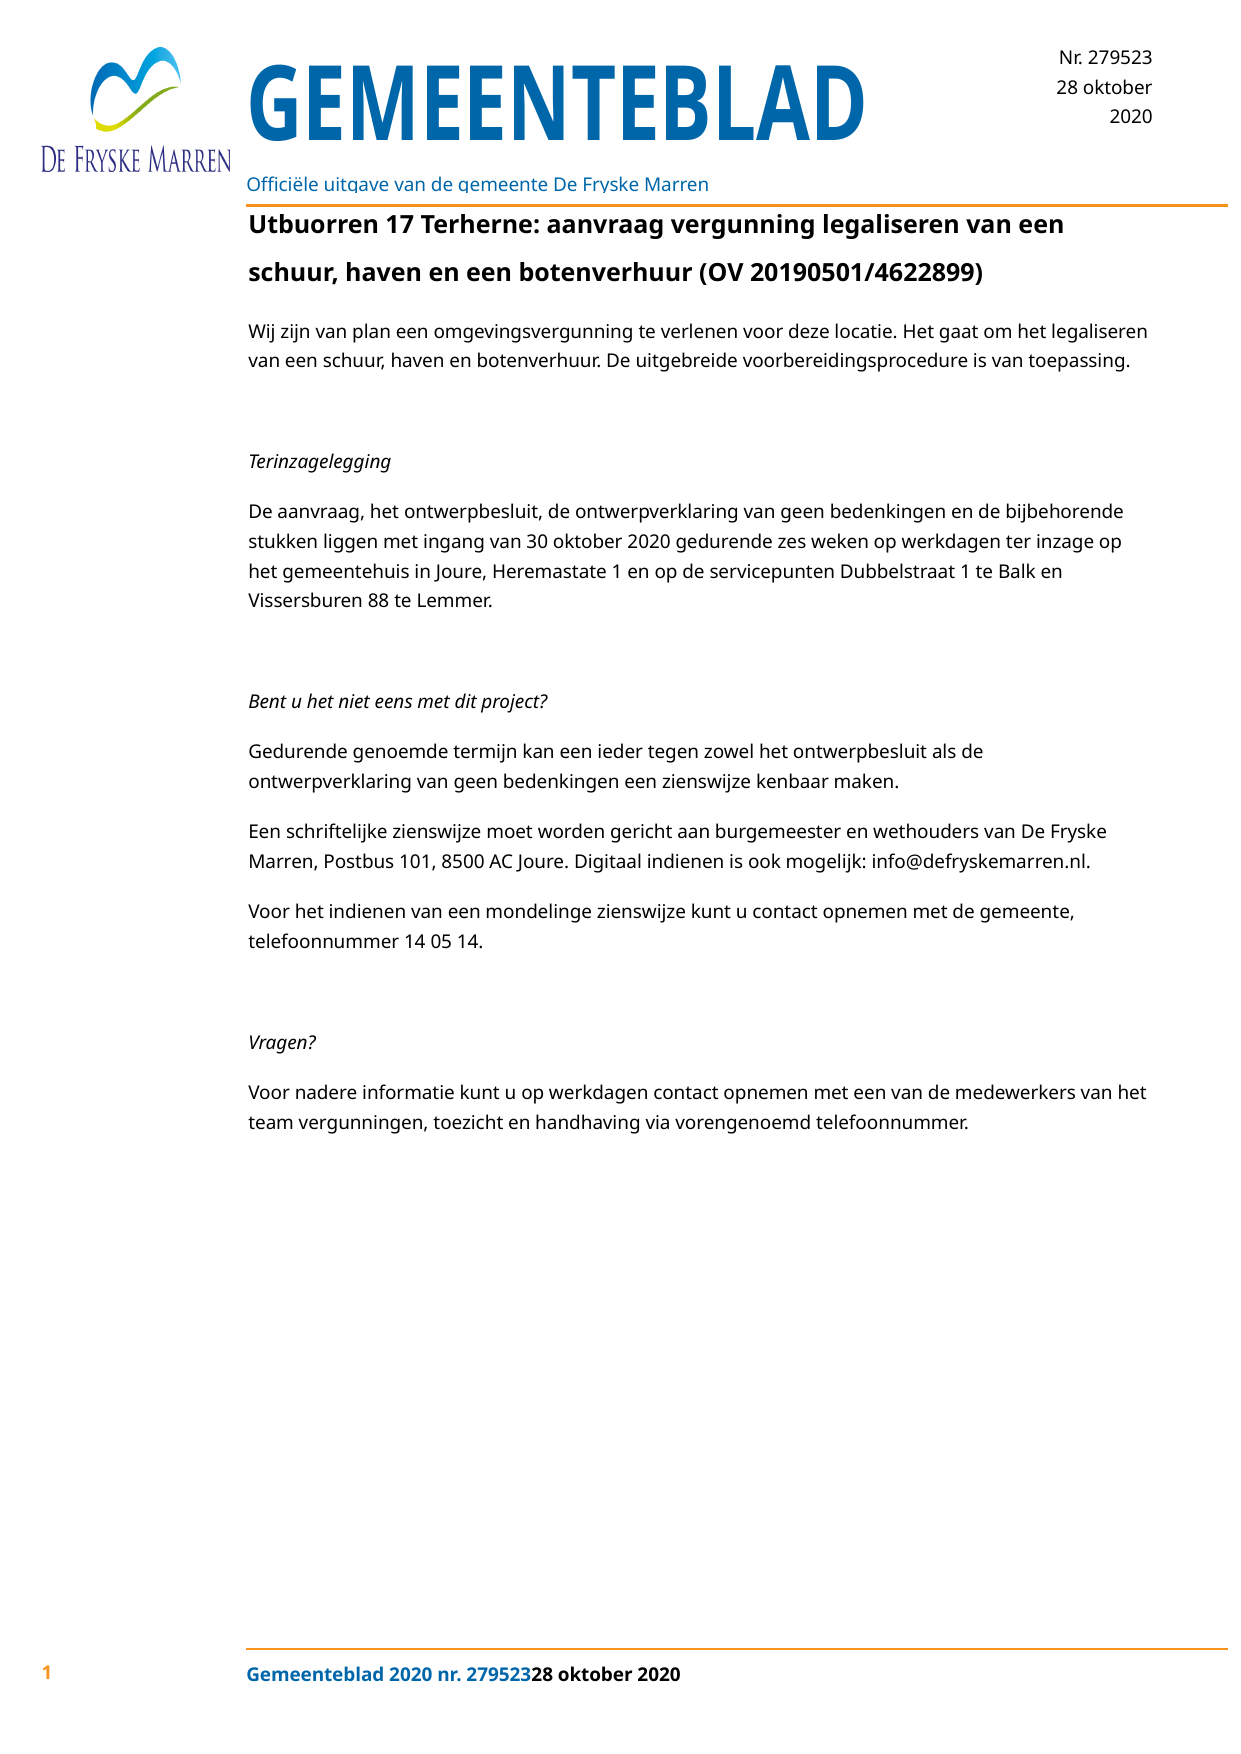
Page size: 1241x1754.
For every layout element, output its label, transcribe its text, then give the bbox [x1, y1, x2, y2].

text Bent u het niet eens met dit project? [248, 688, 1152, 714]
text Voor het indienen van een mondelinge zienswijze kunt u contact opnemen met de gemeente, telefoonnummer 14 05 14. [248, 899, 1152, 954]
text Gedurende genoemde termijn kan een ieder tegen zowel het ontwerpbesluit als de ontwerpverklaring van geen bedenkingen een zienswijze kenbaar maken. [248, 739, 1152, 794]
text Vragen? [248, 1029, 1152, 1055]
text De aanvraag, het ontwerpbesluit, de ontwerpverklaring van geen bedenkingen en de bijbehorende stukken liggen met ingang van 30 oktober 2020 gedurende zes weken op werkdagen ter inzage op het gemeentehuis in Joure, Heremastate 1 en op de servicepunten Dubbelstraat 1 te Balk en Vissersburen 88 te Lemmer. [248, 499, 1152, 613]
picture [41, 47, 231, 172]
text Utbuorren 17 Terherne: aanvraag vergunning legaliseren van een schuur, haven en een botenverhuur (OV 20190501/4622899) [248, 207, 1152, 288]
text Voor nadere informatie kunt u op werkdagen contact opnemen met een van de medewerkers van het team vergunningen, toezicht en handhaving via vorengenoemd telefoonnummer. [248, 1079, 1152, 1135]
text Terinzagelegging [248, 448, 1152, 474]
text Wij zijn van plan een omgevingsvergunning te verlenen voor deze locatie. Het gaat om het legaliseren van een schuur, haven en botenverhuur. De uitgebreide voorbereidingsprocedure is van toepassing. [248, 318, 1152, 373]
text Een schriftelijke zienswijze moet worden gericht aan burgemeester en wethouders van De Fryske Marren, Postbus 101, 8500 AC Joure. Digitaal indienen is ook mogelijk: info@defryskemarren.nl. [248, 819, 1152, 874]
